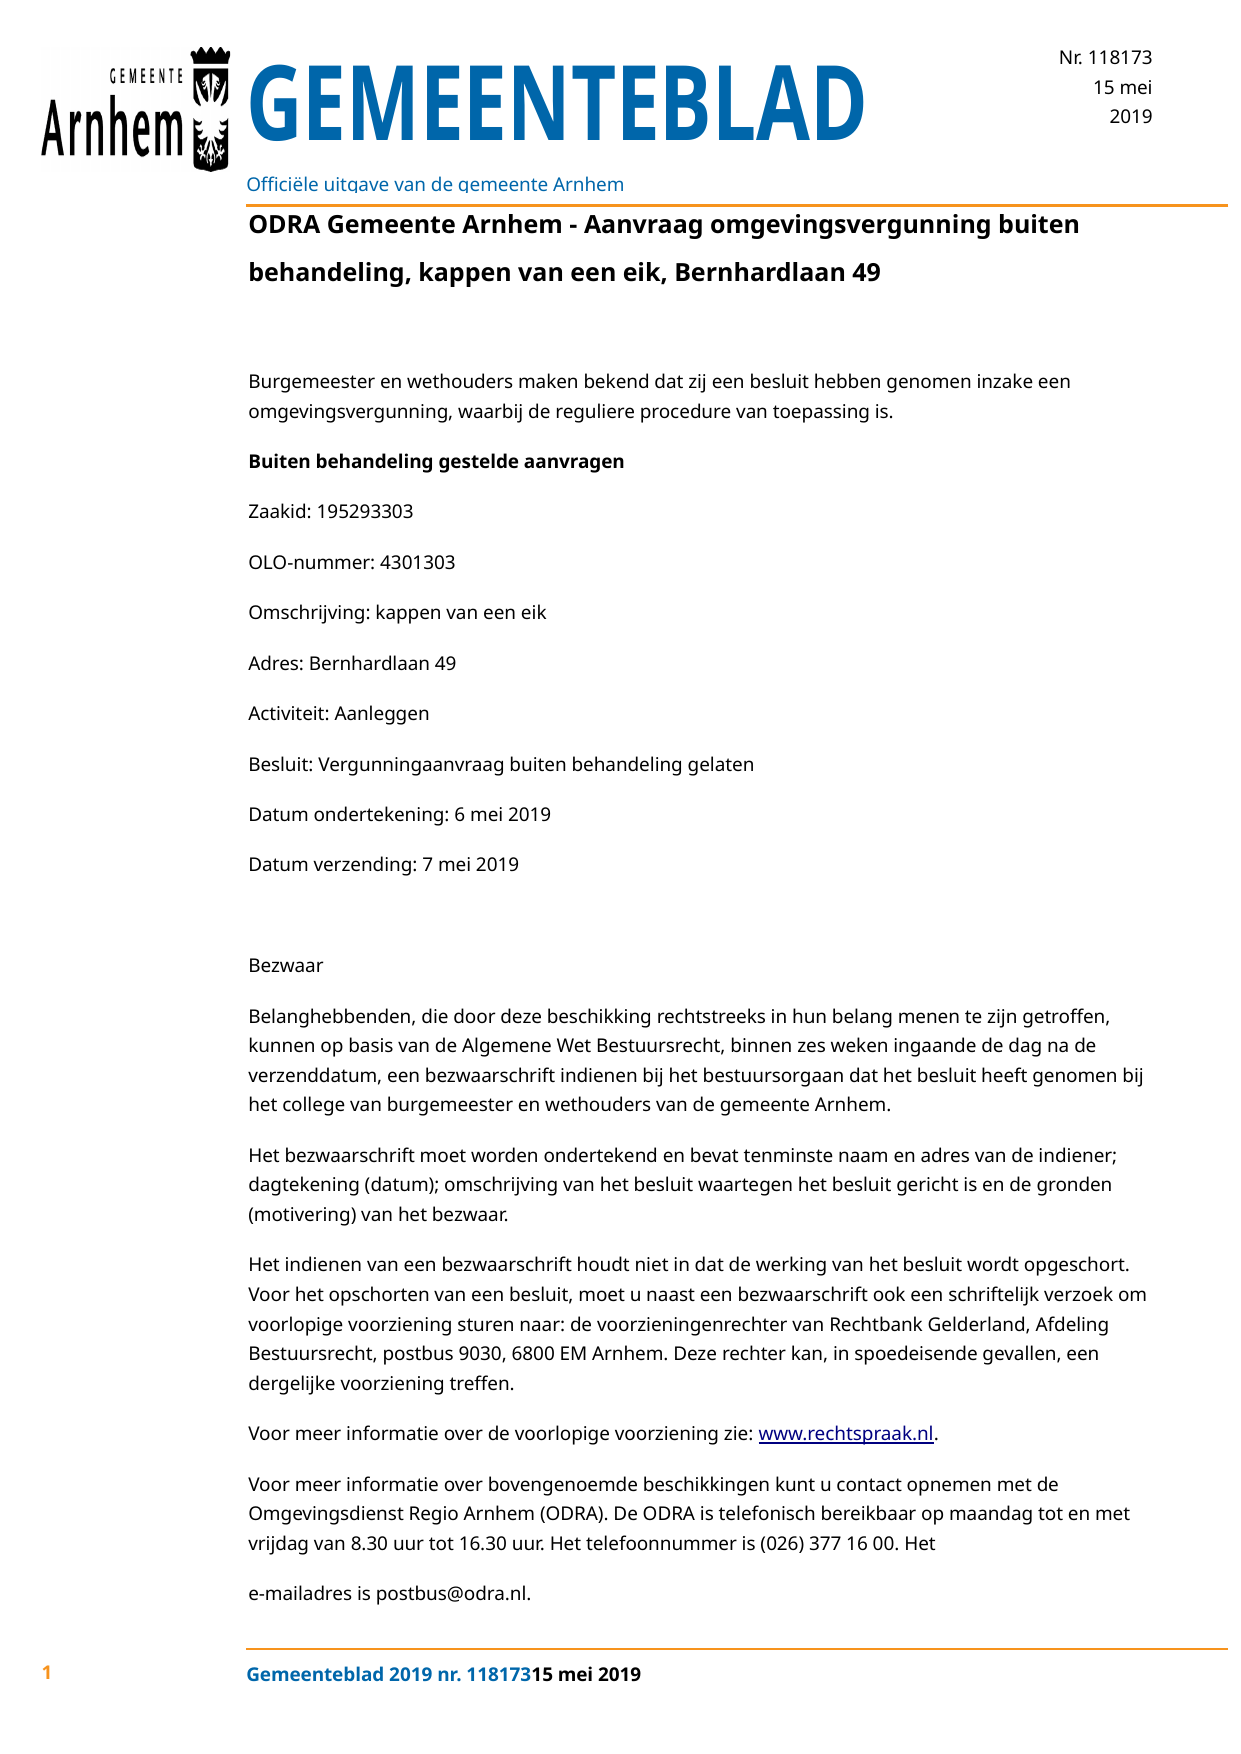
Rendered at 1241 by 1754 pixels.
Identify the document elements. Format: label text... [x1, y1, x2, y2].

text Het indienen van een bezwaarschrift houdt niet in dat de werking van het besluit wordt opgeschort. Voor het opschorten van een besluit, moet u naast een bezwaarschrift ook een schriftelijk verzoek om voorlopige voorziening sturen naar: de voorzieningenrechter van Rechtbank Gelderland, Afdeling Bestuursrecht, postbus 9030, 6800 EM Arnhem. Deze rechter kan, in spoedeisende gevallen, een dergelijke voorziening treffen. [248, 1252, 1152, 1396]
text Datum ondertekening: 6 mei 2019 [248, 801, 1152, 827]
text Voor meer informatie over de voorlopige voorziening zie: www.rechtspraak.nl. [248, 1420, 1152, 1446]
text Activiteit: Aanleggen [248, 700, 1152, 726]
text Het bezwaarschrift moet worden ondertekend en bevat tenminste naam en adres van de indiener; dagtekening (datum); omschrijving van het besluit waartegen het besluit gericht is en de gronden (motivering) van het bezwaar. [248, 1142, 1152, 1227]
text Burgemeester en wethouders maken bekend dat zij een besluit hebben genomen inzake een omgevingsvergunning, waarbij de reguliere procedure van toepassing is. [248, 368, 1152, 424]
text Omschrijving: kappen van een eik [248, 599, 1152, 625]
text OLO-nummer: 4301303 [248, 549, 1152, 575]
text Buiten behandeling gestelde aanvragen [248, 448, 1152, 474]
text Bezwaar [248, 952, 1152, 978]
picture [41, 47, 231, 172]
text e-mailadres is postbus@odra.nl. [248, 1580, 1152, 1606]
text Datum verzending: 7 mei 2019 [248, 852, 1152, 877]
text Adres: Bernhardlaan 49 [248, 650, 1152, 676]
text ODRA Gemeente Arnhem - Aanvraag omgevingsvergunning buiten behandeling, kappen van een eik, Bernhardlaan 49 [248, 207, 1152, 288]
text Voor meer informatie over bovengenoemde beschikkingen kunt u contact opnemen met de Omgevingsdienst Regio Arnhem (ODRA). De ODRA is telefonisch bereikbaar op maandag tot en met vrijdag van 8.30 uur tot 16.30 uur. Het telefoonnummer is (026) 377 16 00. Het [248, 1471, 1152, 1556]
text Belanghebbenden, die door deze beschikking rechtstreeks in hun belang menen te zijn getroffen, kunnen op basis van de Algemene Wet Bestuursrecht, binnen zes weken ingaande de dag na de verzenddatum, een bezwaarschrift indienen bij het bestuursorgaan dat het besluit heeft genomen bij het college van burgemeester en wethouders van de gemeente Arnhem. [248, 1003, 1152, 1117]
text Zaakid: 195293303 [248, 499, 1152, 524]
text Besluit: Vergunningaanvraag buiten behandeling gelaten [248, 751, 1152, 777]
